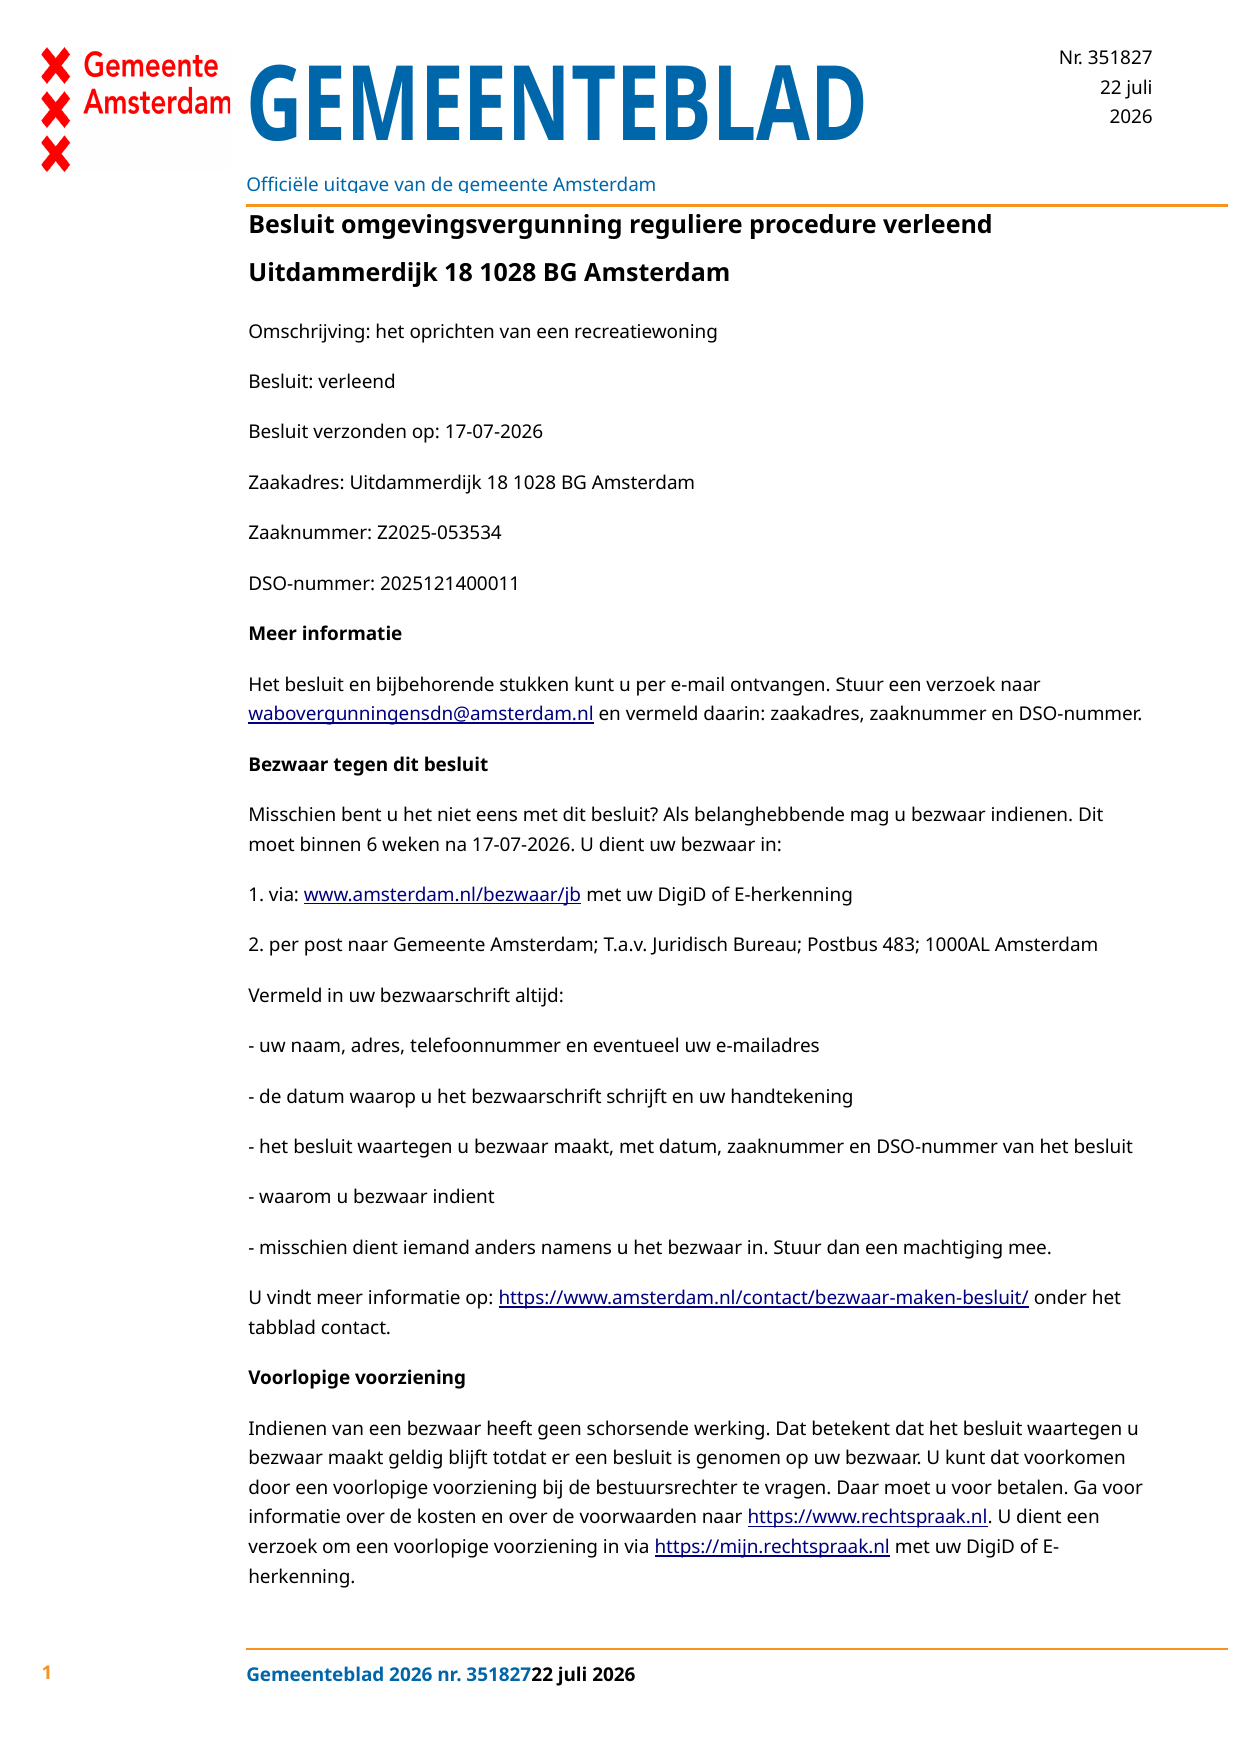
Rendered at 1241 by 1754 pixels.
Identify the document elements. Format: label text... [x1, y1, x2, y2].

text 1. via: www.amsterdam.nl/bezwaar/jb met uw DigiD of E-herkenning [248, 881, 1152, 907]
text - misschien dient iemand anders namens u het bezwaar in. Stuur dan een machtiging mee. [248, 1234, 1152, 1260]
text Vermeld in uw bezwaarschrift altijd: [248, 982, 1152, 1008]
text Omschrijving: het oprichten van een recreatiewoning [248, 318, 1152, 344]
picture [41, 47, 231, 172]
text - waarom u bezwaar indient [248, 1184, 1152, 1209]
text Indienen van een bezwaar heeft geen schorsende werking. Dat betekent dat het besluit waartegen u bezwaar maakt geldig blijft totdat er een besluit is genomen op uw bezwaar. U kunt dat voorkomen door een voorlopige voorziening bij de bestuursrechter te vragen. Daar moet u voor betalen. Ga voor informatie over de kosten en over de voorwaarden naar https://www.rechtspraak.nl. U dient een verzoek om een voorlopige voorziening in via https://mijn.rechtspraak.nl met uw DigiD of E-herkenning. [248, 1415, 1152, 1589]
text - de datum waarop u het bezwaarschrift schrijft en uw handtekening [248, 1083, 1152, 1109]
text Zaaknummer: Z2025-053534 [248, 519, 1152, 545]
text Meer informatie [248, 620, 1152, 646]
text Voorlopige voorziening [248, 1364, 1152, 1390]
text Besluit verzonden op: 17-07-2026 [248, 419, 1152, 444]
text DSO-nummer: 2025121400011 [248, 570, 1152, 596]
text Bezwaar tegen dit besluit [248, 751, 1152, 777]
text Besluit: verleend [248, 368, 1152, 394]
text - uw naam, adres, telefoonnummer en eventueel uw e-mailadres [248, 1032, 1152, 1058]
text - het besluit waartegen u bezwaar maakt, met datum, zaaknummer en DSO-nummer van het besluit [248, 1133, 1152, 1159]
text Het besluit en bijbehorende stukken kunt u per e-mail ontvangen. Stuur een verzoek naar wabovergunningensdn@amsterdam.nl en vermeld daarin: zaakadres, zaaknummer en DSO-nummer. [248, 671, 1152, 726]
text U vindt meer informatie op: https://www.amsterdam.nl/contact/bezwaar-maken-besluit/ onder het tabblad contact. [248, 1284, 1152, 1340]
text Besluit omgevingsvergunning reguliere procedure verleend Uitdammerdijk 18 1028 BG Amsterdam [248, 207, 1152, 288]
text Zaakadres: Uitdammerdijk 18 1028 BG Amsterdam [248, 469, 1152, 495]
text 2. per post naar Gemeente Amsterdam; T.a.v. Juridisch Bureau; Postbus 483; 1000AL Amsterdam [248, 932, 1152, 957]
text Misschien bent u het niet eens met dit besluit? Als belanghebbende mag u bezwaar indienen. Dit moet binnen 6 weken na 17-07-2026. U dient uw bezwaar in: [248, 801, 1152, 857]
